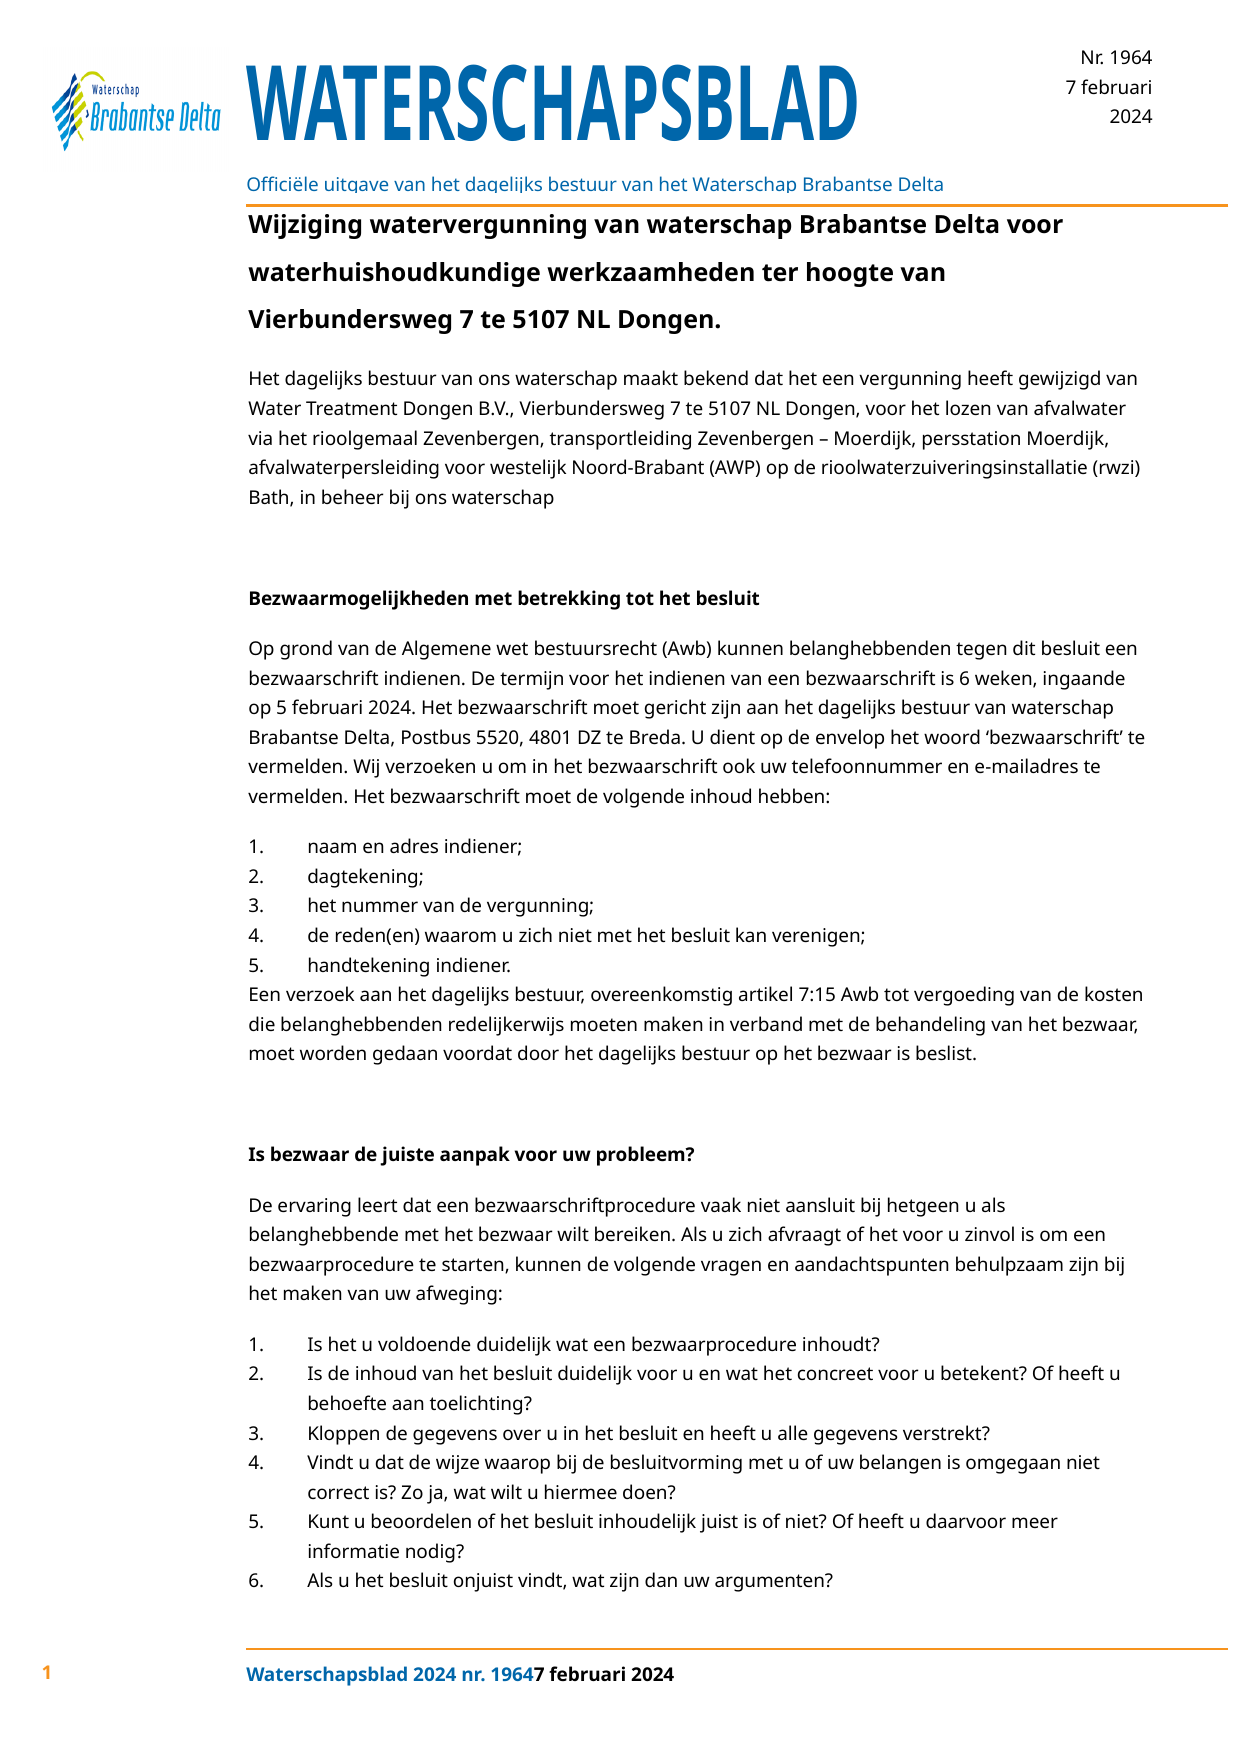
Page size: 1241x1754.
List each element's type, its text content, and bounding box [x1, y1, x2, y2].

list Is het u voldoende duidelijk wat een bezwaarprocedure inhoudt? [248, 1331, 1152, 1357]
list Is de inhoud van het besluit duidelijk voor u en wat het concreet voor u betekent? Of heeft u behoefte aan toelichting? [248, 1361, 1152, 1416]
text Bezwaarmogelijkheden met betrekking tot het besluit [248, 585, 1152, 610]
text Is bezwaar de juiste aanpak voor uw probleem? [248, 1141, 1152, 1167]
text Op grond van de Algemene wet bestuursrecht (Awb) kunnen belanghebbenden tegen dit besluit een bezwaarschrift indienen. De termijn voor het indienen van een bezwaarschrift is 6 weken, ingaande op 5 februari 2024. Het bezwaarschrift moet gericht zijn aan het dagelijks bestuur van waterschap Brabantse Delta, Postbus 5520, 4801 DZ te Breda. U dient op de envelop het woord ‘bezwaarschrift’ te vermelden. Wij verzoeken u om in het bezwaarschrift ook uw telefoonnummer en e‑mailadres te vermelden. Het bezwaarschrift moet de volgende inhoud hebben: [248, 635, 1152, 809]
text De ervaring leert dat een bezwaarschriftprocedure vaak niet aansluit bij hetgeen u als belanghebbende met het bezwaar wilt bereiken. Als u zich afvraagt of het voor u zinvol is om een bezwaarprocedure te starten, kunnen de volgende vragen en aandachtspunten behulpzaam zijn bij het maken van uw afweging: [248, 1192, 1152, 1306]
list naam en adres indiener; [248, 833, 1152, 859]
list handtekening indiener. [248, 952, 1152, 977]
text Een verzoek aan het dagelijks bestuur, overeenkomstig artikel 7:15 Awb tot vergoeding van de kosten die belanghebbenden redelijkerwijs moeten maken in verband met de behandeling van het bezwaar, moet worden gedaan voordat door het dagelijks bestuur op het bezwaar is beslist. [248, 981, 1152, 1066]
list dagtekening; [248, 863, 1152, 889]
list Als u het besluit onjuist vindt, wat zijn dan uw argumenten? [248, 1568, 1152, 1593]
list Kunt u beoordelen of het besluit inhoudelijk juist is of niet? Of heeft u daarvoor meer informatie nodig? [248, 1508, 1152, 1564]
picture [41, 47, 231, 172]
text Het dagelijks bestuur van ons waterschap maakt bekend dat het een vergunning heeft gewijzigd van Water Treatment Dongen B.V., Vierbundersweg 7 te 5107 NL Dongen, voor het lozen van afvalwater via het rioolgemaal Zevenbergen, transportleiding Zevenbergen – Moerdijk, persstation Moerdijk, afvalwaterpersleiding voor westelijk Noord-Brabant (AWP) op de rioolwaterzuiveringsinstallatie (rwzi) Bath, in beheer bij ons waterschap [248, 366, 1152, 509]
list het nummer van de vergunning; [248, 893, 1152, 918]
list de reden(en) waarom u zich niet met het besluit kan verenigen; [248, 922, 1152, 948]
list Vindt u dat de wijze waarop bij de besluitvorming met u of uw belangen is omgegaan niet correct is? Zo ja, wat wilt u hiermee doen? [248, 1449, 1152, 1504]
list Kloppen de gegevens over u in het besluit en heeft u alle gegevens verstrekt? [248, 1420, 1152, 1445]
text Wijziging watervergunning van waterschap Brabantse Delta voor waterhuishoudkundige werkzaamheden ter hoogte van Vierbundersweg 7 te 5107 NL Dongen. [248, 207, 1152, 336]
